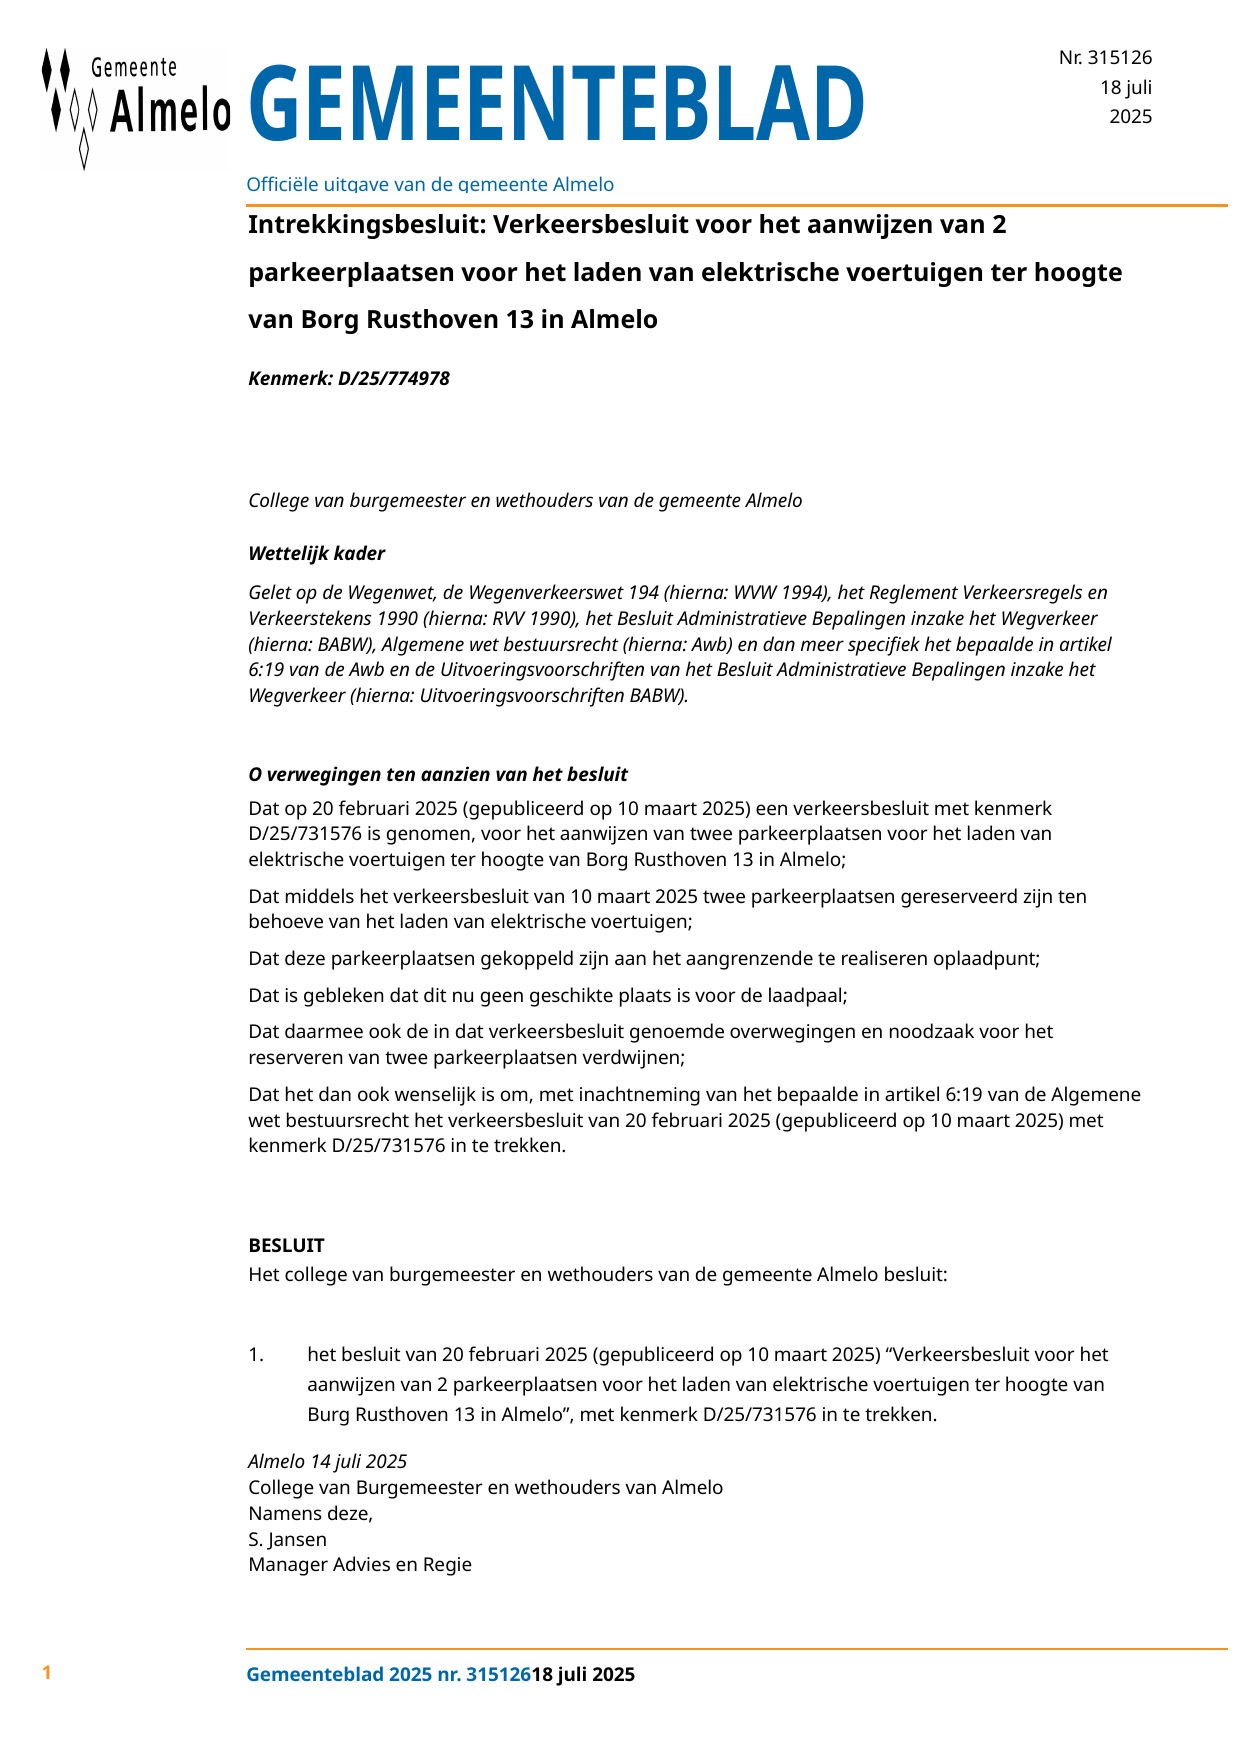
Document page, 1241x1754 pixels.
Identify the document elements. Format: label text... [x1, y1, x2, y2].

text Het college van burgemeester en wethouders van de gemeente Almelo besluit: [248, 1262, 1152, 1287]
text Dat deze parkeerplaatsen gekoppeld zijn aan het aangrenzende te realiseren oplaadpunt; [248, 945, 1152, 971]
picture [41, 47, 231, 172]
text College van burgemeester en wethouders van de gemeente Almelo [248, 487, 1152, 513]
text BESLUIT [248, 1232, 1152, 1258]
text Dat daarmee ook de in dat verkeersbesluit genoemde overwegingen en noodzaak voor het reserveren van twee parkeerplaatsen verdwijnen; [248, 1019, 1152, 1070]
text Intrekkingsbesluit: Verkeersbesluit voor het aanwijzen van 2 parkeerplaatsen voor het laden van elektrische voertuigen ter hoogte van Borg Rusthoven 13 in Almelo [248, 207, 1152, 336]
text Wettelijk kader [248, 540, 1152, 566]
text Gelet op de Wegenwet, de Wegenverkeerswet 194 (hierna: WVW 1994), het Reglement Verkeersregels en Verkeerstekens 1990 (hierna: RVV 1990), het Besluit Administratieve Bepalingen inzake het Wegverkeer (hierna: BABW), Algemene wet bestuursrecht (hierna: Awb) en dan meer specifiek het bepaalde in artikel 6:19 van de Awb en de Uitvoeringsvoorschriften van het Besluit Administratieve Bepalingen inzake het Wegverkeer (hierna: Uitvoeringsvoorschriften BABW). [248, 579, 1152, 708]
text College van Burgemeester en wethouders van Almelo [248, 1474, 1152, 1500]
text O verwegingen ten aanzien van het besluit [248, 761, 1152, 787]
text Manager Advies en Regie [248, 1551, 1152, 1577]
text Dat het dan ook wenselijk is om, met inachtneming van het bepaalde in artikel 6:19 van de Algemene wet bestuursrecht het verkeersbesluit van 20 februari 2025 (gepubliceerd op 10 maart 2025) met kenmerk D/25/731576 in te trekken. [248, 1081, 1152, 1158]
text Almelo 14 juli 2025 [248, 1448, 1152, 1474]
text S. Jansen [248, 1526, 1152, 1551]
text Dat middels het verkeersbesluit van 10 maart 2025 twee parkeerplaatsen gereserveerd zijn ten behoeve van het laden van elektrische voertuigen; [248, 883, 1152, 934]
text Dat is gebleken dat dit nu geen geschikte plaats is voor de laadpaal; [248, 982, 1152, 1008]
text Kenmerk: D/25/774978 [248, 366, 1152, 391]
text Dat op 20 februari 2025 (gepubliceerd op 10 maart 2025) een verkeersbesluit met kenmerk D/25/731576 is genomen, voor het aanwijzen van twee parkeerplaatsen voor het laden van elektrische voertuigen ter hoogte van Borg Rusthoven 13 in Almelo; [248, 795, 1152, 872]
text Namens deze, [248, 1500, 1152, 1526]
list het besluit van 20 februari 2025 (gepubliceerd op 10 maart 2025) “Verkeersbesluit voor het aanwijzen van 2 parkeerplaatsen voor het laden van elektrische voertuigen ter hoogte van Burg Rusthoven 13 in Almelo”, met kenmerk D/25/731576 in te trekken. [248, 1342, 1152, 1426]
